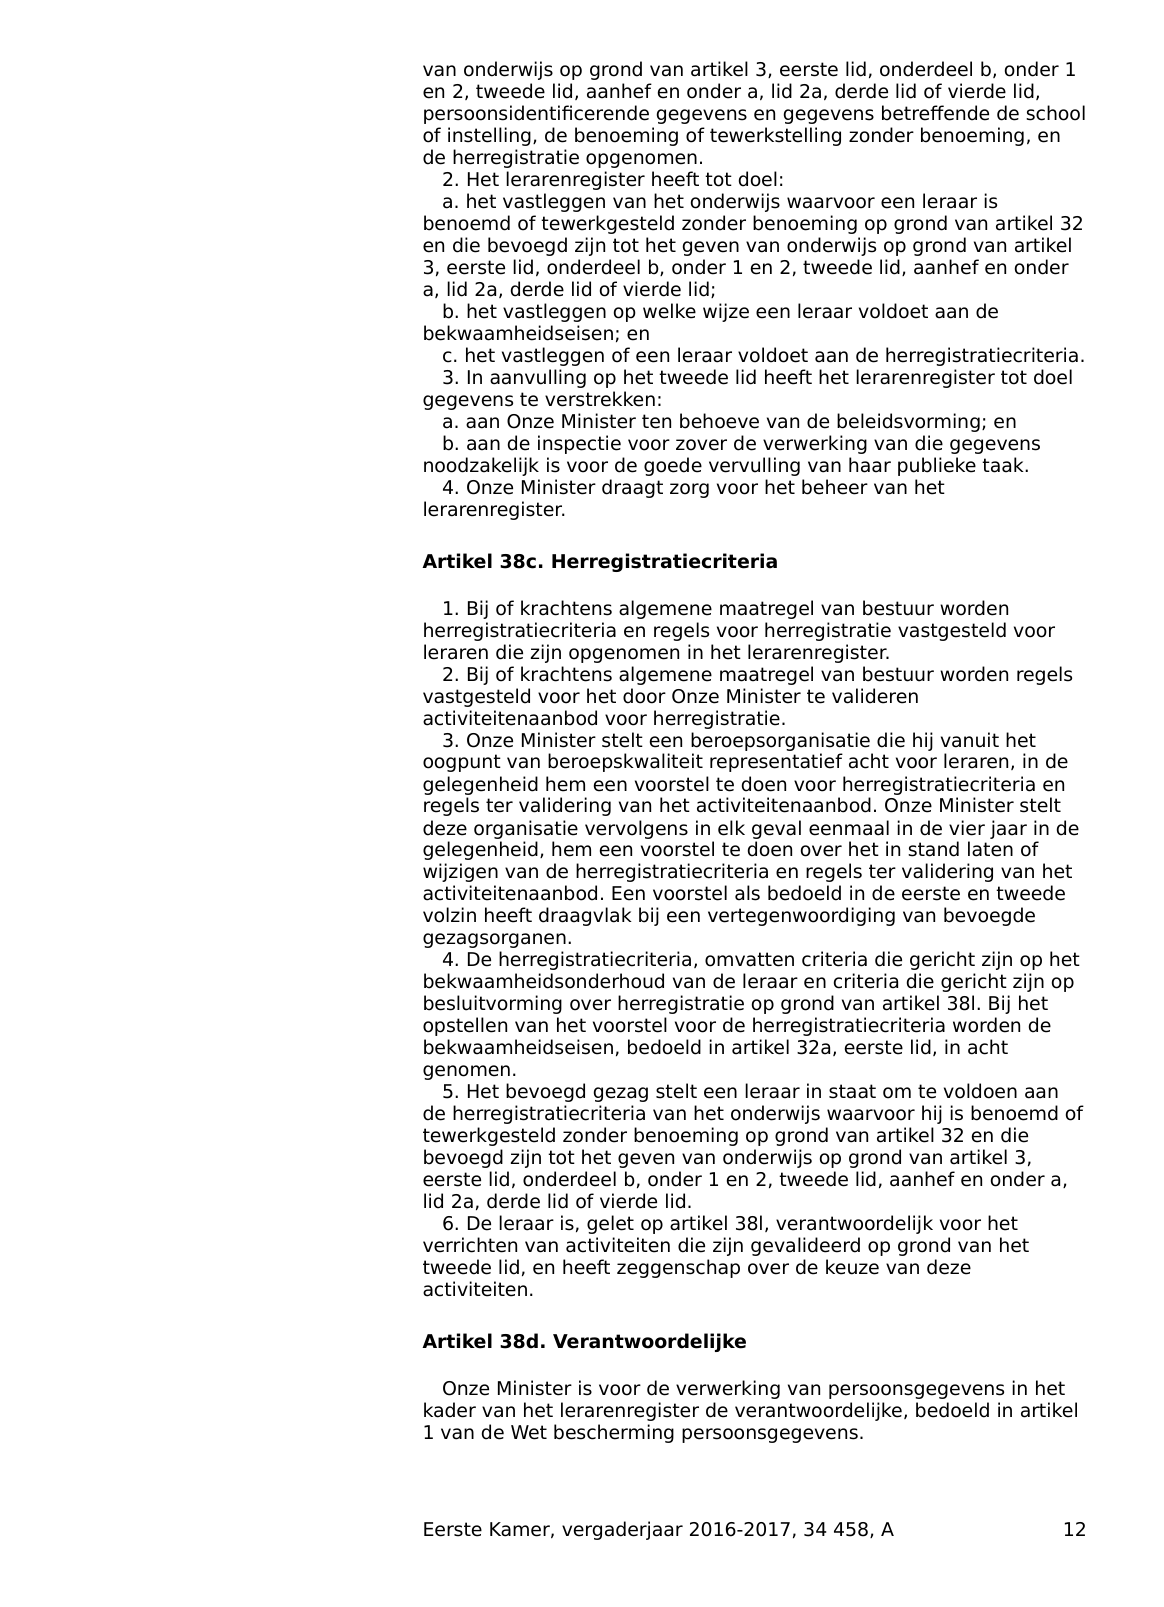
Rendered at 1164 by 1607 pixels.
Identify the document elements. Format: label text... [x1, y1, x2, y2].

text c. het vastleggen of een leraar voldoet aan de herregistratiecriteria. [422, 345, 1087, 367]
text 4. Onze Minister draagt zorg voor het beheer van het lerarenregister. [422, 477, 1087, 521]
text 2. Bij of krachtens algemene maatregel van bestuur worden regels vastgesteld voor het door Onze Minister te valideren activiteitenaanbod voor herregistratie. [422, 663, 1087, 729]
text 3. Onze Minister stelt een beroepsorganisatie die hij vanuit het oogpunt van beroepskwaliteit representatief acht voor leraren, in de gelegenheid hem een voorstel te doen voor herregistratiecriteria en regels ter validering van het activiteitenaanbod. Onze Minister stelt deze organisatie vervolgens in elk geval eenmaal in de vier jaar in de gelegenheid, hem een voorstel te doen over het in stand laten of wijzigen van de herregistratiecriteria en regels ter validering van het activiteitenaanbod. Een voorstel als bedoeld in de eerste en tweede volzin heeft draagvlak bij een vertegenwoordiging van bevoegde gezagsorganen. [422, 729, 1087, 949]
text 5. Het bevoegd gezag stelt een leraar in staat om te voldoen aan de herregistratiecriteria van het onderwijs waarvoor hij is benoemd of tewerkgesteld zonder benoeming op grond van artikel 32 en die bevoegd zijn tot het geven van onderwijs op grond van artikel 3, eerste lid, onderdeel b, onder 1 en 2, tweede lid, aanhef en onder a, lid 2a, derde lid of vierde lid. [422, 1081, 1087, 1213]
text van onderwijs op grond van artikel 3, eerste lid, onderdeel b, onder 1 en 2, tweede lid, aanhef en onder a, lid 2a, derde lid of vierde lid, persoonsidentificerende gegevens en gegevens betreffende de school of instelling, de benoeming of tewerkstelling zonder benoeming, en de herregistratie opgenomen. [422, 59, 1087, 169]
text a. aan Onze Minister ten behoeve van de beleidsvorming; en [422, 411, 1087, 433]
text 6. De leraar is, gelet op artikel 38l, verantwoordelijk voor het verrichten van activiteiten die zijn gevalideerd op grond van het tweede lid, en heeft zeggenschap over de keuze van deze activiteiten. [422, 1213, 1087, 1301]
text b. het vastleggen op welke wijze een leraar voldoet aan de bekwaamheidseisen; en [422, 301, 1087, 345]
text a. het vastleggen van het onderwijs waarvoor een leraar is benoemd of tewerkgesteld zonder benoeming op grond van artikel 32 en die bevoegd zijn tot het geven van onderwijs op grond van artikel 3, eerste lid, onderdeel b, onder 1 en 2, tweede lid, aanhef en onder a, lid 2a, derde lid of vierde lid; [422, 191, 1087, 301]
text 1. Bij of krachtens algemene maatregel van bestuur worden herregistratiecriteria en regels voor herregistratie vastgesteld voor leraren die zijn opgenomen in het lerarenregister. [422, 598, 1087, 663]
subtitle Artikel 38d. Verantwoordelijke [422, 1331, 1087, 1353]
text 4. De herregistratiecriteria, omvatten criteria die gericht zijn op het bekwaamheidsonderhoud van de leraar en criteria die gericht zijn op besluitvorming over herregistratie op grond van artikel 38l. Bij het opstellen van het voorstel voor de herregistratiecriteria worden de bekwaamheidseisen, bedoeld in artikel 32a, eerste lid, in acht genomen. [422, 949, 1087, 1081]
text 3. In aanvulling op het tweede lid heeft het lerarenregister tot doel gegevens te verstrekken: [422, 367, 1087, 411]
text b. aan de inspectie voor zover de verwerking van die gegevens noodzakelijk is voor de goede vervulling van haar publieke taak. [422, 433, 1087, 477]
subtitle Artikel 38c. Herregistratiecriteria [422, 551, 1087, 573]
text Onze Minister is voor de verwerking van persoonsgegevens in het kader van het lerarenregister de verantwoordelijke, bedoeld in artikel 1 van de Wet bescherming persoonsgegevens. [422, 1378, 1087, 1444]
text 2. Het lerarenregister heeft tot doel: [422, 169, 1087, 191]
